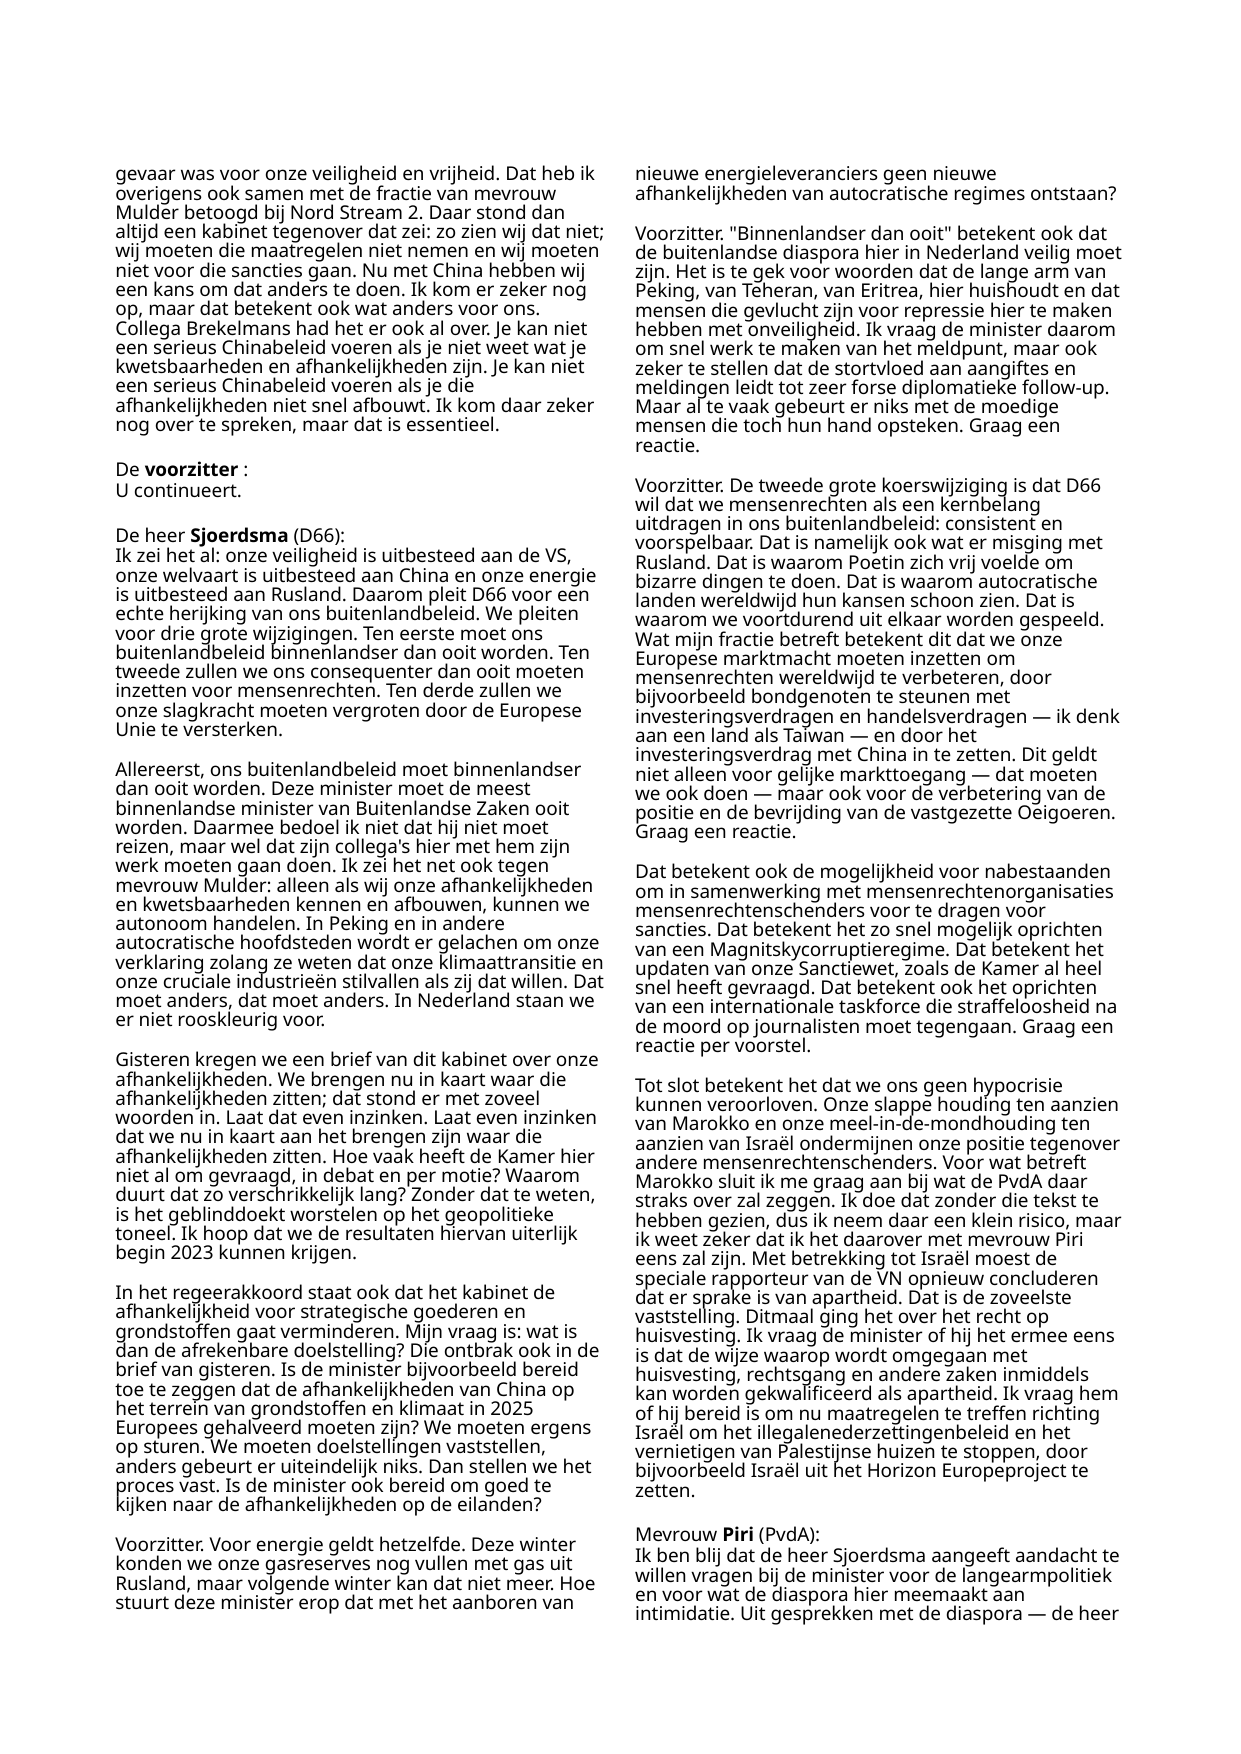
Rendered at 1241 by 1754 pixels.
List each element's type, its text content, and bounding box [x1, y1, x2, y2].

text gevaar was voor onze veiligheid en vrijheid. Dat heb ik overigens ook samen met de fractie van mevrouw Mulder betoogd bij Nord Stream 2. Daar stond dan altijd een kabinet tegenover dat zei: zo zien wij dat niet; wij moeten die maatregelen niet nemen en wij moeten niet voor die sancties gaan. Nu met China hebben wij een kans om dat anders te doen. Ik kom er zeker nog op, maar dat betekent ook wat anders voor ons. Collega Brekelmans had het er ook al over. Je kan niet een serieus Chinabeleid voeren als je niet weet wat je kwetsbaarheden en afhankelijkheden zijn. Je kan niet een serieus Chinabeleid voeren als je die afhankelijkheden niet snel afbouwt. Ik kom daar zeker nog over te spreken, maar dat is essentieel. [115, 165, 605, 435]
text Voorzitter. "Binnenlandser dan ooit" betekent ook dat de buitenlandse diaspora hier in Nederland veilig moet zijn. Het is te gek voor woorden dat de lange arm van Peking, van Teheran, van Eritrea, hier huishoudt en dat mensen die gevlucht zijn voor repressie hier te maken hebben met onveiligheid. Ik vraag de minister daarom om snel werk te maken van het meldpunt, maar ook zeker te stellen dat de stortvloed aan aangiftes en meldingen leidt tot zeer forse diplomatieke follow-up. Maar al te vaak gebeurt er niks met de moedige mensen die toch hun hand opsteken. Graag een reactie. [635, 224, 1125, 456]
text Ik zei het al: onze veiligheid is uitbesteed aan de VS, onze welvaart is uitbesteed aan China en onze energie is uitbesteed aan Rusland. Daarom pleit D66 voor een echte herijking van ons buitenlandbeleid. We pleiten voor drie grote wijzigingen. Ten eerste moet ons buitenlandbeleid binnenlandser dan ooit worden. Ten tweede zullen we ons consequenter dan ooit moeten inzetten voor mensenrechten. Ten derde zullen we onze slagkracht moeten vergroten door de Europese Unie te versterken. [115, 547, 605, 740]
text Voorzitter. De tweede grote koerswijziging is dat D66 wil dat we mensenrechten als een kernbelang uitdragen in ons buitenlandbeleid: consistent en voorspelbaar. Dat is namelijk ook wat er misging met Rusland. Dat is waarom Poetin zich vrij voelde om bizarre dingen te doen. Dat is waarom autocratische landen wereldwijd hun kansen schoon zien. Dat is waarom we voortdurend uit elkaar worden gespeeld. Wat mijn fractie betreft betekent dit dat we onze Europese marktmacht moeten inzetten om mensenrechten wereldwijd te verbeteren, door bijvoorbeeld bondgenoten te steunen met investeringsverdragen en handelsverdragen — ik denk aan een land als Taiwan — en door het investeringsverdrag met China in te zetten. Dit geldt niet alleen voor gelijke markttoegang — dat moeten we ook doen — maar ook voor de verbetering van de positie en de bevrijding van de vastgezette Oeigoeren. Graag een reactie. [635, 477, 1125, 843]
text Dat betekent ook de mogelijkheid voor nabestaanden om in samenwerking met mensenrechtenorganisaties mensenrechtenschenders voor te dragen voor sancties. Dat betekent het zo snel mogelijk oprichten van een Magnitskycorruptieregime. Dat betekent het updaten van onze Sanctiewet, zoals de Kamer al heel snel heeft gevraagd. Dat betekent ook het oprichten van een internationale taskforce die straffeloosheid na de moord op journalisten moet tegengaan. Graag een reactie per voorstel. [635, 863, 1125, 1056]
text Mevrouw Piri (PvdA): [635, 1522, 1125, 1547]
text Ik ben blij dat de heer Sjoerdsma aangeeft aandacht te willen vragen bij de minister voor de langearmpolitiek en voor wat de diaspora hier meemaakt aan intimidatie. Uit gesprekken met de diaspora — de heer [635, 1547, 1125, 1624]
text De voorzitter : [115, 456, 605, 482]
text Voorzitter. Voor energie geldt hetzelfde. Deze winter konden we onze gasreserves nog vullen met gas uit Rusland, maar volgende winter kan dat niet meer. Hoe stuurt deze minister erop dat met het aanboren van [115, 1536, 605, 1613]
text In het regeerakkoord staat ook dat het kabinet de afhankelijkheid voor strategische goederen en grondstoffen gaat verminderen. Mijn vraag is: wat is dan de afrekenbare doelstelling? Die ontbrak ook in de brief van gisteren. Is de minister bijvoorbeeld bereid toe te zeggen dat de afhankelijkheden van China op het terrein van grondstoffen en klimaat in 2025 Europees gehalveerd moeten zijn? We moeten ergens op sturen. We moeten doelstellingen vaststellen, anders gebeurt er uiteindelijk niks. Dan stellen we het proces vast. Is de minister ook bereid om goed te kijken naar de afhankelijkheden op de eilanden? [115, 1284, 605, 1515]
text Allereerst, ons buitenlandbeleid moet binnenlandser dan ooit worden. Deze minister moet de meest binnenlandse minister van Buitenlandse Zaken ooit worden. Daarmee bedoel ik niet dat hij niet moet reizen, maar wel dat zijn collega's hier met hem zijn werk moeten gaan doen. Ik zei het net ook tegen mevrouw Mulder: alleen als wij onze afhankelijkheden en kwetsbaarheden kennen en afbouwen, kunnen we autonoom handelen. In Peking en in andere autocratische hoofdsteden wordt er gelachen om onze verklaring zolang ze weten dat onze klimaattransitie en onze cruciale industrieën stilvallen als zij dat willen. Dat moet anders, dat moet anders. In Nederland staan we er niet rooskleurig voor. [115, 761, 605, 1031]
text De heer Sjoerdsma (D66): [115, 522, 605, 547]
text nieuwe energieleveranciers geen nieuwe afhankelijkheden van autocratische regimes ontstaan? [635, 165, 1125, 204]
text U continueert. [115, 482, 605, 501]
text Gisteren kregen we een brief van dit kabinet over onze afhankelijkheden. We brengen nu in kaart waar die afhankelijkheden zitten; dat stond er met zoveel woorden in. Laat dat even inzinken. Laat even inzinken dat we nu in kaart aan het brengen zijn waar die afhankelijkheden zitten. Hoe vaak heeft de Kamer hier niet al om gevraagd, in debat en per motie? Waarom duurt dat zo verschrikkelijk lang? Zonder dat te weten, is het geblinddoekt worstelen op het geopolitieke toneel. Ik hoop dat we de resultaten hiervan uiterlijk begin 2023 kunnen krijgen. [115, 1051, 605, 1263]
text Tot slot betekent het dat we ons geen hypocrisie kunnen veroorloven. Onze slappe houding ten aanzien van Marokko en onze meel-in-de-mondhouding ten aanzien van Israël ondermijnen onze positie tegenover andere mensenrechtenschenders. Voor wat betreft Marokko sluit ik me graag aan bij wat de PvdA daar straks over zal zeggen. Ik doe dat zonder die tekst te hebben gezien, dus ik neem daar een klein risico, maar ik weet zeker dat ik het daarover met mevrouw Piri eens zal zijn. Met betrekking tot Israël moest de speciale rapporteur van de VN opnieuw concluderen dat er sprake is van apartheid. Dat is de zoveelste vaststelling. Ditmaal ging het over het recht op huisvesting. Ik vraag de minister of hij het ermee eens is dat de wijze waarop wordt omgegaan met huisvesting, rechtsgang en andere zaken inmiddels kan worden gekwalificeerd als apartheid. Ik vraag hem of hij bereid is om nu maatregelen te treffen richting Israël om het illegalenederzettingenbeleid en het vernietigen van Palestijnse huizen te stoppen, door bijvoorbeeld Israël uit het Horizon Europeproject te zetten. [635, 1077, 1125, 1501]
